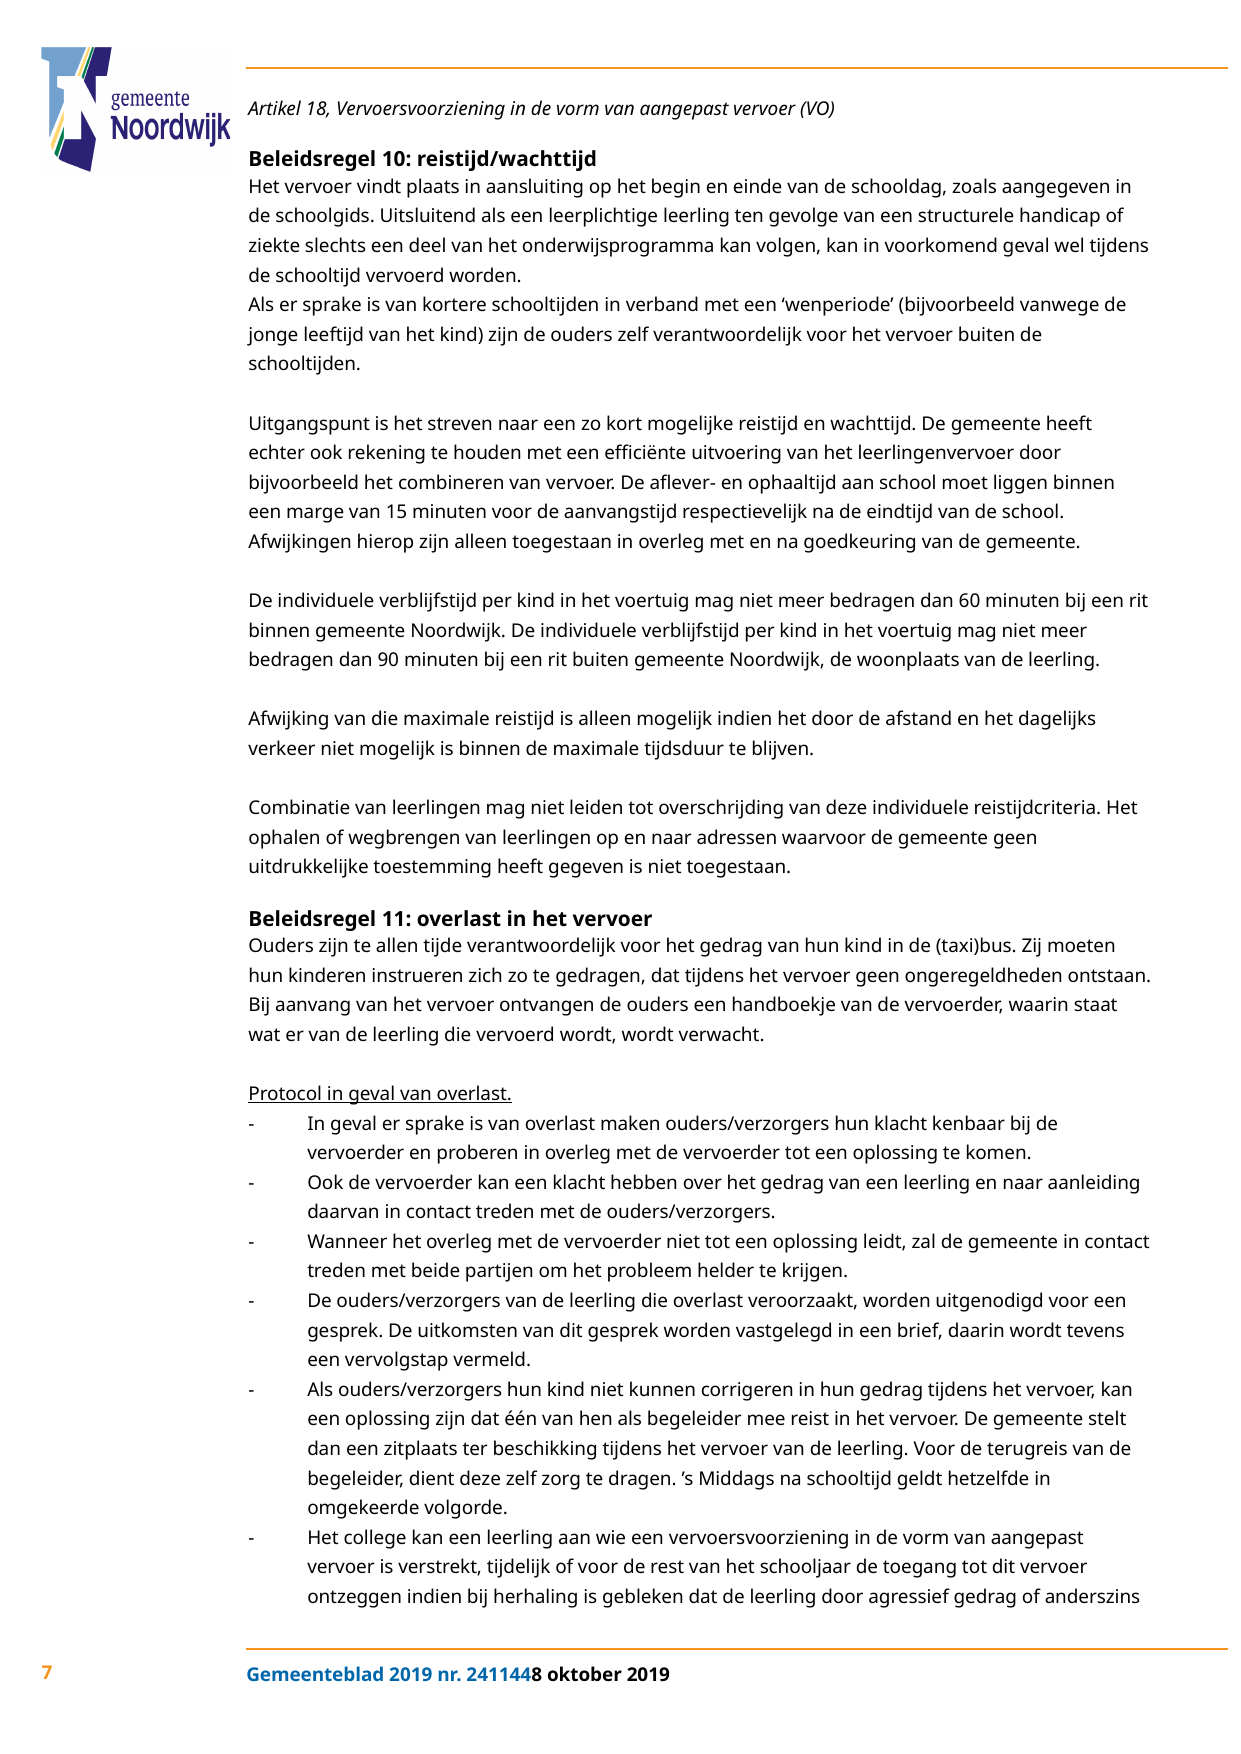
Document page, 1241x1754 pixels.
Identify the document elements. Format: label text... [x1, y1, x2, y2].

table_header Artikel 18, Vervoersvoorziening in de vorm van aangepast vervoer (VO) [248, 95, 1152, 121]
text Ouders zijn te allen tijde verantwoordelijk voor het gedrag van hun kind in de (taxi)bus. Zij moeten hun kinderen instrueren zich zo te gedragen, dat tijdens het vervoer geen ongeregeldheden ontstaan. [248, 932, 1152, 988]
list Als ouders/verzorgers hun kind niet kunnen corrigeren in hun gedrag tijdens het vervoer, kan een oplossing zijn dat één van hen als begeleider mee reist in het vervoer. De gemeente stelt dan een zitplaats ter beschikking tijdens het vervoer van de leerling. Voor de terugreis van de begeleider, dient deze zelf zorg te dragen. ’s Middags na schooltijd geldt hetzelfde in omgekeerde volgorde. [248, 1376, 1152, 1520]
text Het vervoer vindt plaats in aansluiting op het begin en einde van de schooldag, zoals aangegeven in de schoolgids. Uitsluitend als een leerplichtige leerling ten gevolge van een structurele handicap of ziekte slechts een deel van het onderwijsprogramma kan volgen, kan in voorkomend geval wel tijdens de schooltijd vervoerd worden. [248, 173, 1152, 287]
text Bij aanvang van het vervoer ontvangen de ouders een handboekje van de vervoerder, waarin staat wat er van de leerling die vervoerd wordt, wordt verwacht. [248, 991, 1152, 1047]
picture [41, 47, 231, 172]
text Beleidsregel 11: overlast in het vervoer [248, 904, 1152, 932]
text Uitgangspunt is het streven naar een zo kort mogelijke reistijd en wachttijd. De gemeente heeft echter ook rekening te houden met een efficiënte uitvoering van het leerlingenvervoer door bijvoorbeeld het combineren van vervoer. De aflever- en ophaaltijd aan school moet liggen binnen een marge van 15 minuten voor de aanvangstijd respectievelijk na de eindtijd van de school. Afwijkingen hierop zijn alleen toegestaan in overleg met en na goedkeuring van de gemeente. [248, 410, 1152, 554]
text Als er sprake is van kortere schooltijden in verband met een ‘wenperiode’ (bijvoorbeeld vanwege de jonge leeftijd van het kind) zijn de ouders zelf verantwoordelijk voor het vervoer buiten de schooltijden. [248, 291, 1152, 376]
list In geval er sprake is van overlast maken ouders/verzorgers hun klacht kenbaar bij de vervoerder en proberen in overleg met de vervoerder tot een oplossing te komen. [248, 1110, 1152, 1165]
text Combinatie van leerlingen mag niet leiden tot overschrijding van deze individuele reistijdcriteria. Het ophalen of wegbrengen van leerlingen op en naar adressen waarvoor de gemeente geen uitdrukkelijke toestemming heeft gegeven is niet toegestaan. [248, 794, 1152, 879]
text Beleidsregel 10: reistijd/wachttijd [248, 144, 1152, 173]
list Ook de vervoerder kan een klacht hebben over het gedrag van een leerling en naar aanleiding daarvan in contact treden met de ouders/verzorgers. [248, 1169, 1152, 1224]
list Het college kan een leerling aan wie een vervoersvoorziening in de vorm van aangepast vervoer is verstrekt, tijdelijk of voor de rest van het schooljaar de toegang tot dit vervoer ontzeggen indien bij herhaling is gebleken dat de leerling door agressief gedrag of anderszins [248, 1524, 1152, 1609]
text Protocol in geval van overlast. [248, 1080, 1152, 1106]
list Wanneer het overleg met de vervoerder niet tot een oplossing leidt, zal de gemeente in contact treden met beide partijen om het probleem helder te krijgen. [248, 1228, 1152, 1283]
list De ouders/verzorgers van de leerling die overlast veroorzaakt, worden uitgenodigd voor een gesprek. De uitkomsten van dit gesprek worden vastgelegd in een brief, daarin wordt tevens een vervolgstap vermeld. [248, 1287, 1152, 1372]
text De individuele verblijfstijd per kind in het voertuig mag niet meer bedragen dan 60 minuten bij een rit binnen gemeente Noordwijk. De individuele verblijfstijd per kind in het voertuig mag niet meer bedragen dan 90 minuten bij een rit buiten gemeente Noordwijk, de woonplaats van de leerling. [248, 587, 1152, 672]
text Afwijking van die maximale reistijd is alleen mogelijk indien het door de afstand en het dagelijks verkeer niet mogelijk is binnen de maximale tijdsduur te blijven. [248, 706, 1152, 761]
